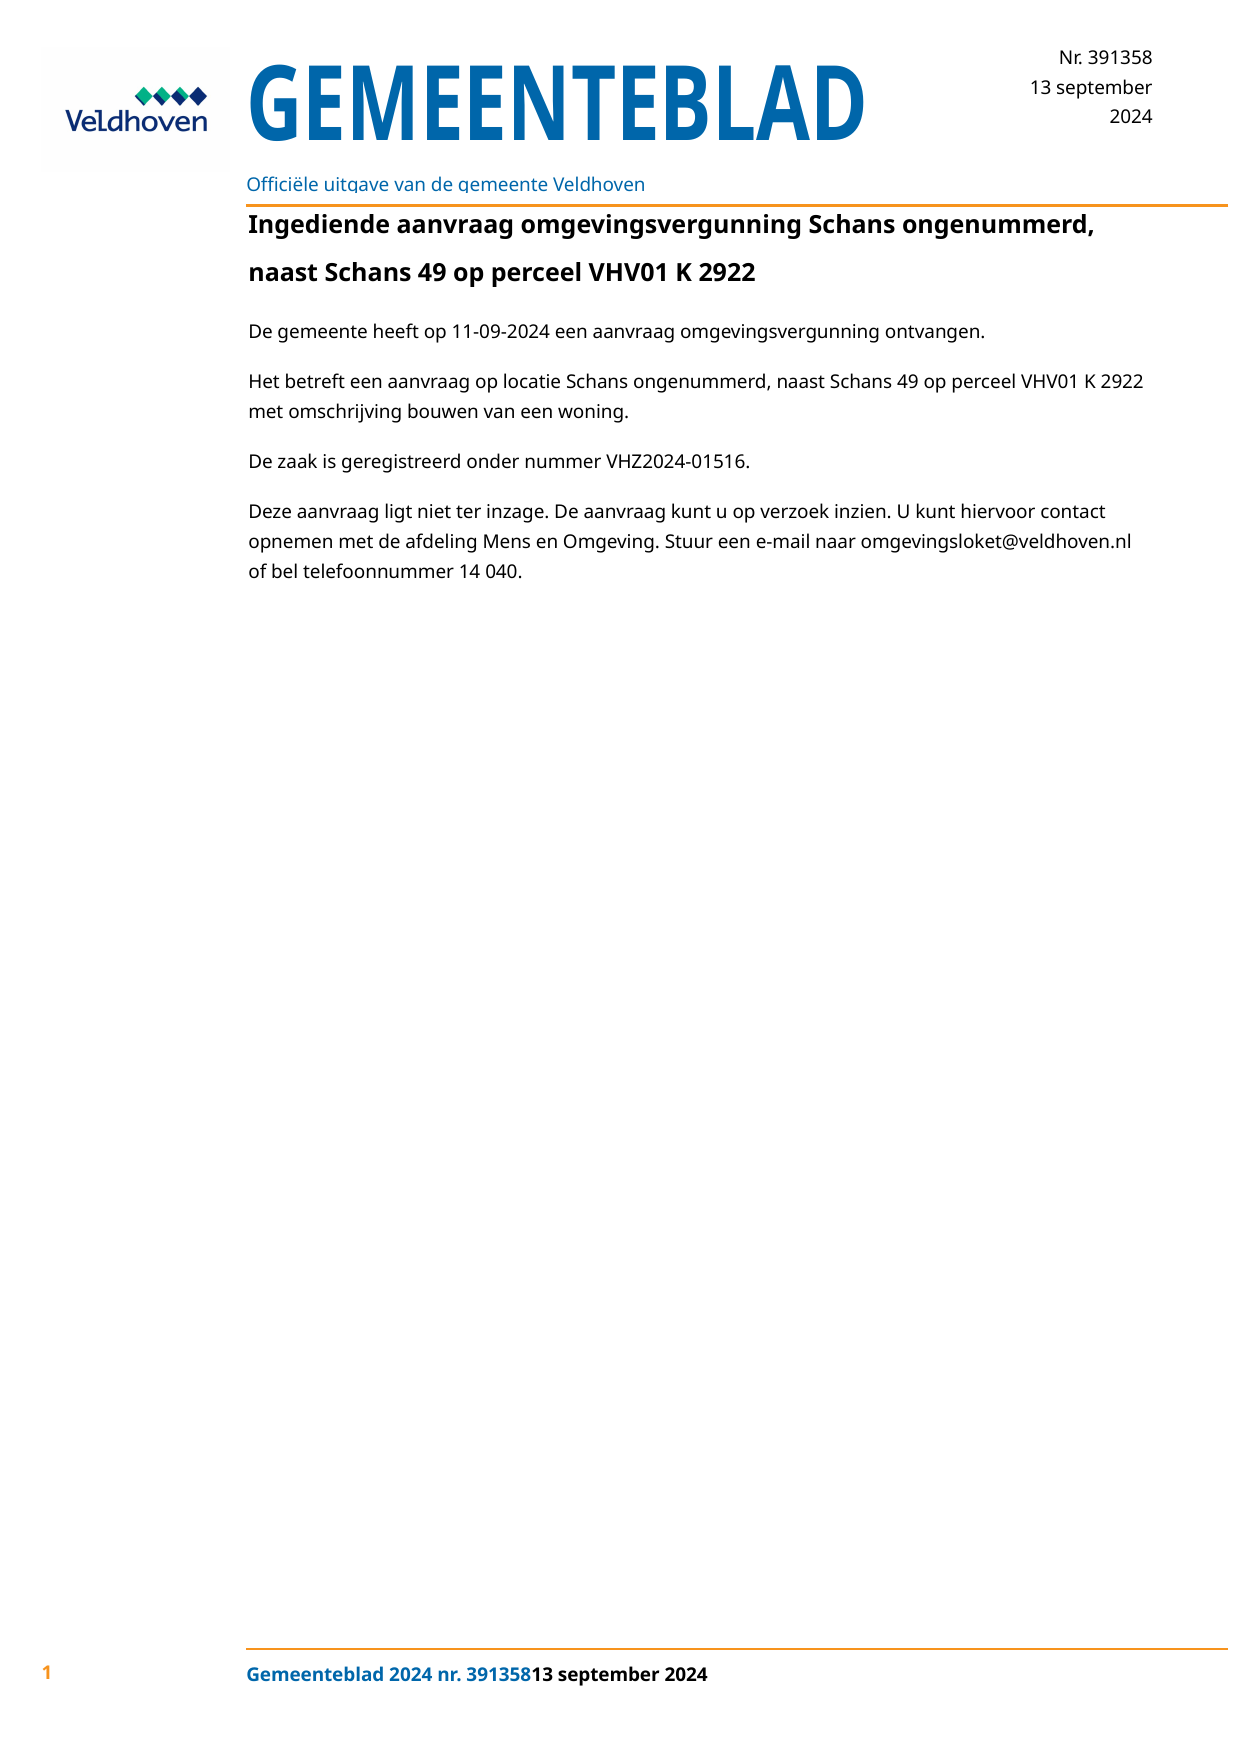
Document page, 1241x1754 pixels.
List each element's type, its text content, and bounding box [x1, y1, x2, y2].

text Deze aanvraag ligt niet ter inzage. De aanvraag kunt u op verzoek inzien. U kunt hiervoor contact opnemen met de afdeling Mens en Omgeving. Stuur een e-mail naar omgevingsloket@veldhoven.nl of bel telefoonnummer 14 040. [248, 499, 1152, 584]
picture [41, 47, 231, 172]
text Ingediende aanvraag omgevingsvergunning Schans ongenummerd, naast Schans 49 op perceel VHV01 K 2922 [248, 207, 1152, 288]
text Het betreft een aanvraag op locatie Schans ongenummerd, naast Schans 49 op perceel VHV01 K 2922 met omschrijving bouwen van een woning. [248, 368, 1152, 424]
text De zaak is geregistreerd onder nummer VHZ2024-01516. [248, 448, 1152, 474]
text De gemeente heeft op 11-09-2024 een aanvraag omgevingsvergunning ontvangen. [248, 318, 1152, 344]
